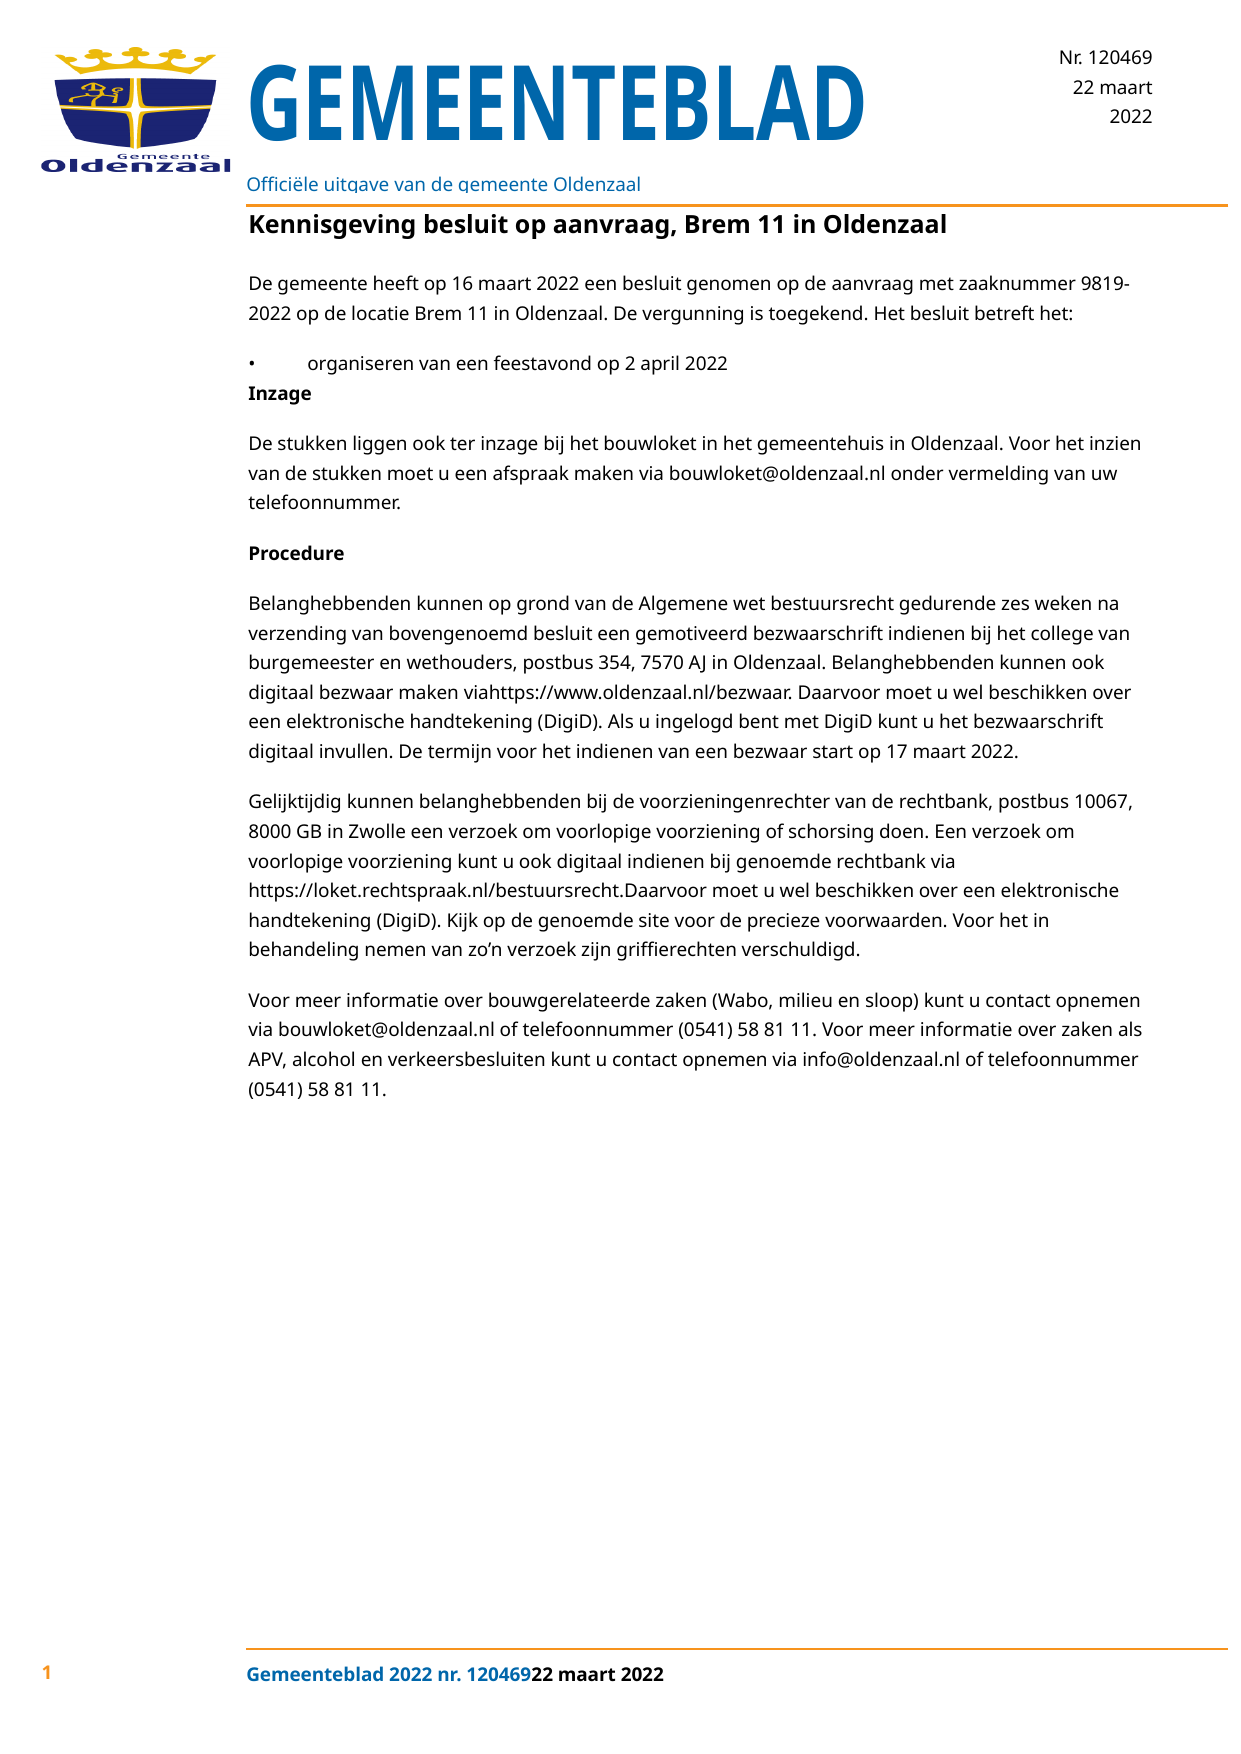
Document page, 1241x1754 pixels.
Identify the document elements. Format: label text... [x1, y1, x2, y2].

text De gemeente heeft op 16 maart 2022 een besluit genomen op de aanvraag met zaaknummer 9819-2022 op de locatie Brem 11 in Oldenzaal. De vergunning is toegekend. Het besluit betreft het: [248, 270, 1152, 326]
text Gelijktijdig kunnen belanghebbenden bij de voorzieningenrechter van de rechtbank, postbus 10067, 8000 GB in Zwolle een verzoek om voorlopige voorziening of schorsing doen. Een verzoek om voorlopige voorziening kunt u ook digitaal indienen bij genoemde rechtbank via https://loket.rechtspraak.nl/bestuursrecht.Daarvoor moet u wel beschikken over een elektronische handtekening (DigiD). Kijk op de genoemde site voor de precieze voorwaarden. Voor het in behandeling nemen van zo’n verzoek zijn griffierechten verschuldigd. [248, 789, 1152, 962]
list organiseren van een feestavond op 2 april 2022 [248, 350, 1152, 376]
text Inzage [248, 380, 1152, 406]
text Kennisgeving besluit op aanvraag, Brem 11 in Oldenzaal [248, 207, 1152, 241]
picture [41, 47, 231, 172]
text Procedure [248, 540, 1152, 566]
text Voor meer informatie over bouwgerelateerde zaken (Wabo, milieu en sloop) kunt u contact opnemen via bouwloket@oldenzaal.nl of telefoonnummer (0541) 58 81 11. Voor meer informatie over zaken als APV, alcohol en verkeersbesluiten kunt u contact opnemen via info@oldenzaal.nl of telefoonnummer (0541) 58 81 11. [248, 987, 1152, 1101]
text Belanghebbenden kunnen op grond van de Algemene wet bestuursrecht gedurende zes weken na verzending van bovengenoemd besluit een gemotiveerd bezwaarschrift indienen bij het college van burgemeester en wethouders, postbus 354, 7570 AJ in Oldenzaal. Belanghebbenden kunnen ook digitaal bezwaar maken viahttps://www.oldenzaal.nl/bezwaar. Daarvoor moet u wel beschikken over een elektronische handtekening (DigiD). Als u ingelogd bent met DigiD kunt u het bezwaarschrift digitaal invullen. De termijn voor het indienen van een bezwaar start op 17 maart 2022. [248, 590, 1152, 764]
text De stukken liggen ook ter inzage bij het bouwloket in het gemeentehuis in Oldenzaal. Voor het inzien van de stukken moet u een afspraak maken via bouwloket@oldenzaal.nl onder vermelding van uw telefoonnummer. [248, 430, 1152, 515]
